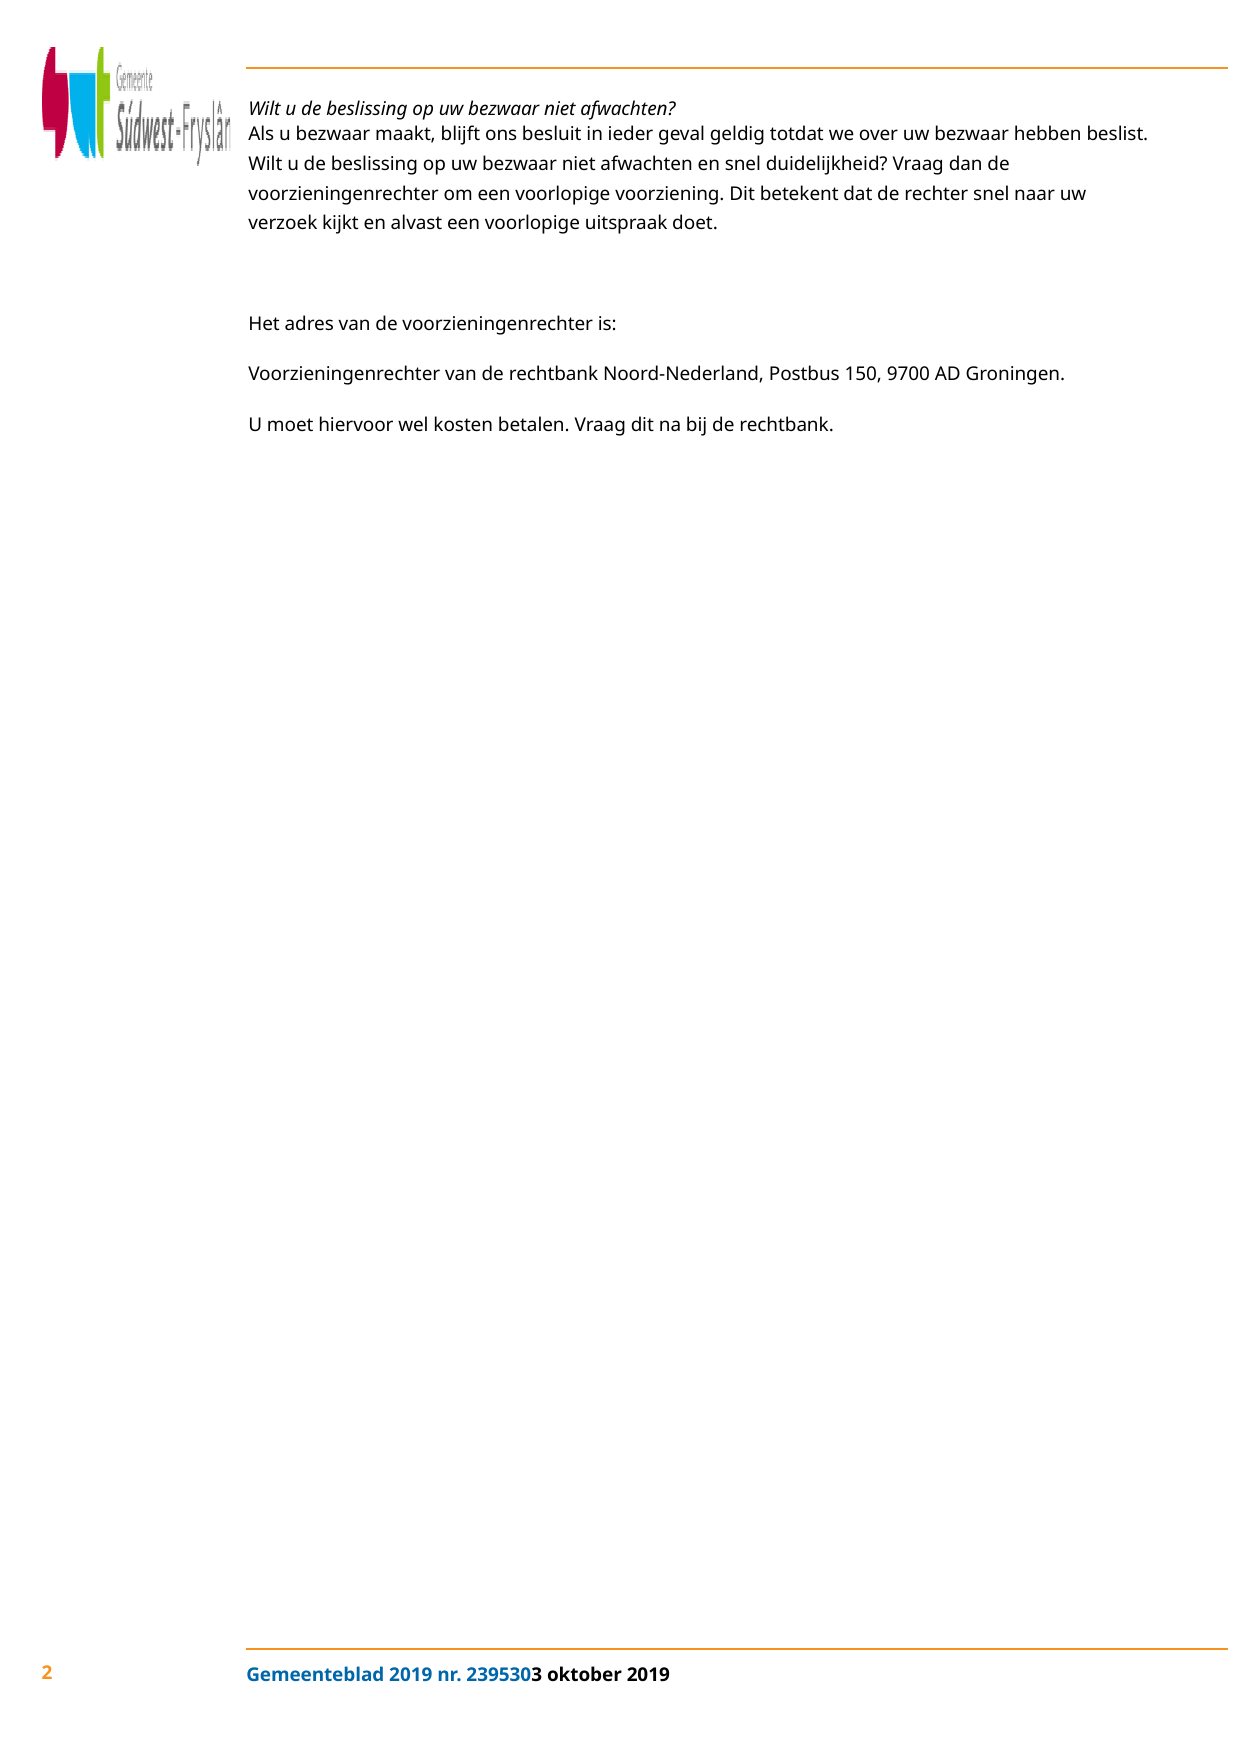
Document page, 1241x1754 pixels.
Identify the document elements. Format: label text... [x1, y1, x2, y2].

text Als u bezwaar maakt, blijft ons besluit in ieder geval geldig totdat we over uw bezwaar hebben beslist. Wilt u de beslissing op uw bezwaar niet afwachten en snel duidelijkheid? Vraag dan de voorzieningenrechter om een voorlopige voorziening. Dit betekent dat de rechter snel naar uw verzoek kijkt en alvast een voorlopige uitspraak doet. [248, 121, 1152, 235]
text Het adres van de voorzieningenrechter is: [248, 310, 1152, 336]
picture [41, 47, 231, 172]
text U moet hiervoor wel kosten betalen. Vraag dit na bij de rechtbank. [248, 411, 1152, 437]
text Voorzieningenrechter van de rechtbank Noord-Nederland, Postbus 150, 9700 AD Groningen. [248, 361, 1152, 386]
text Wilt u de beslissing op uw bezwaar niet afwachten? [248, 95, 1152, 121]
